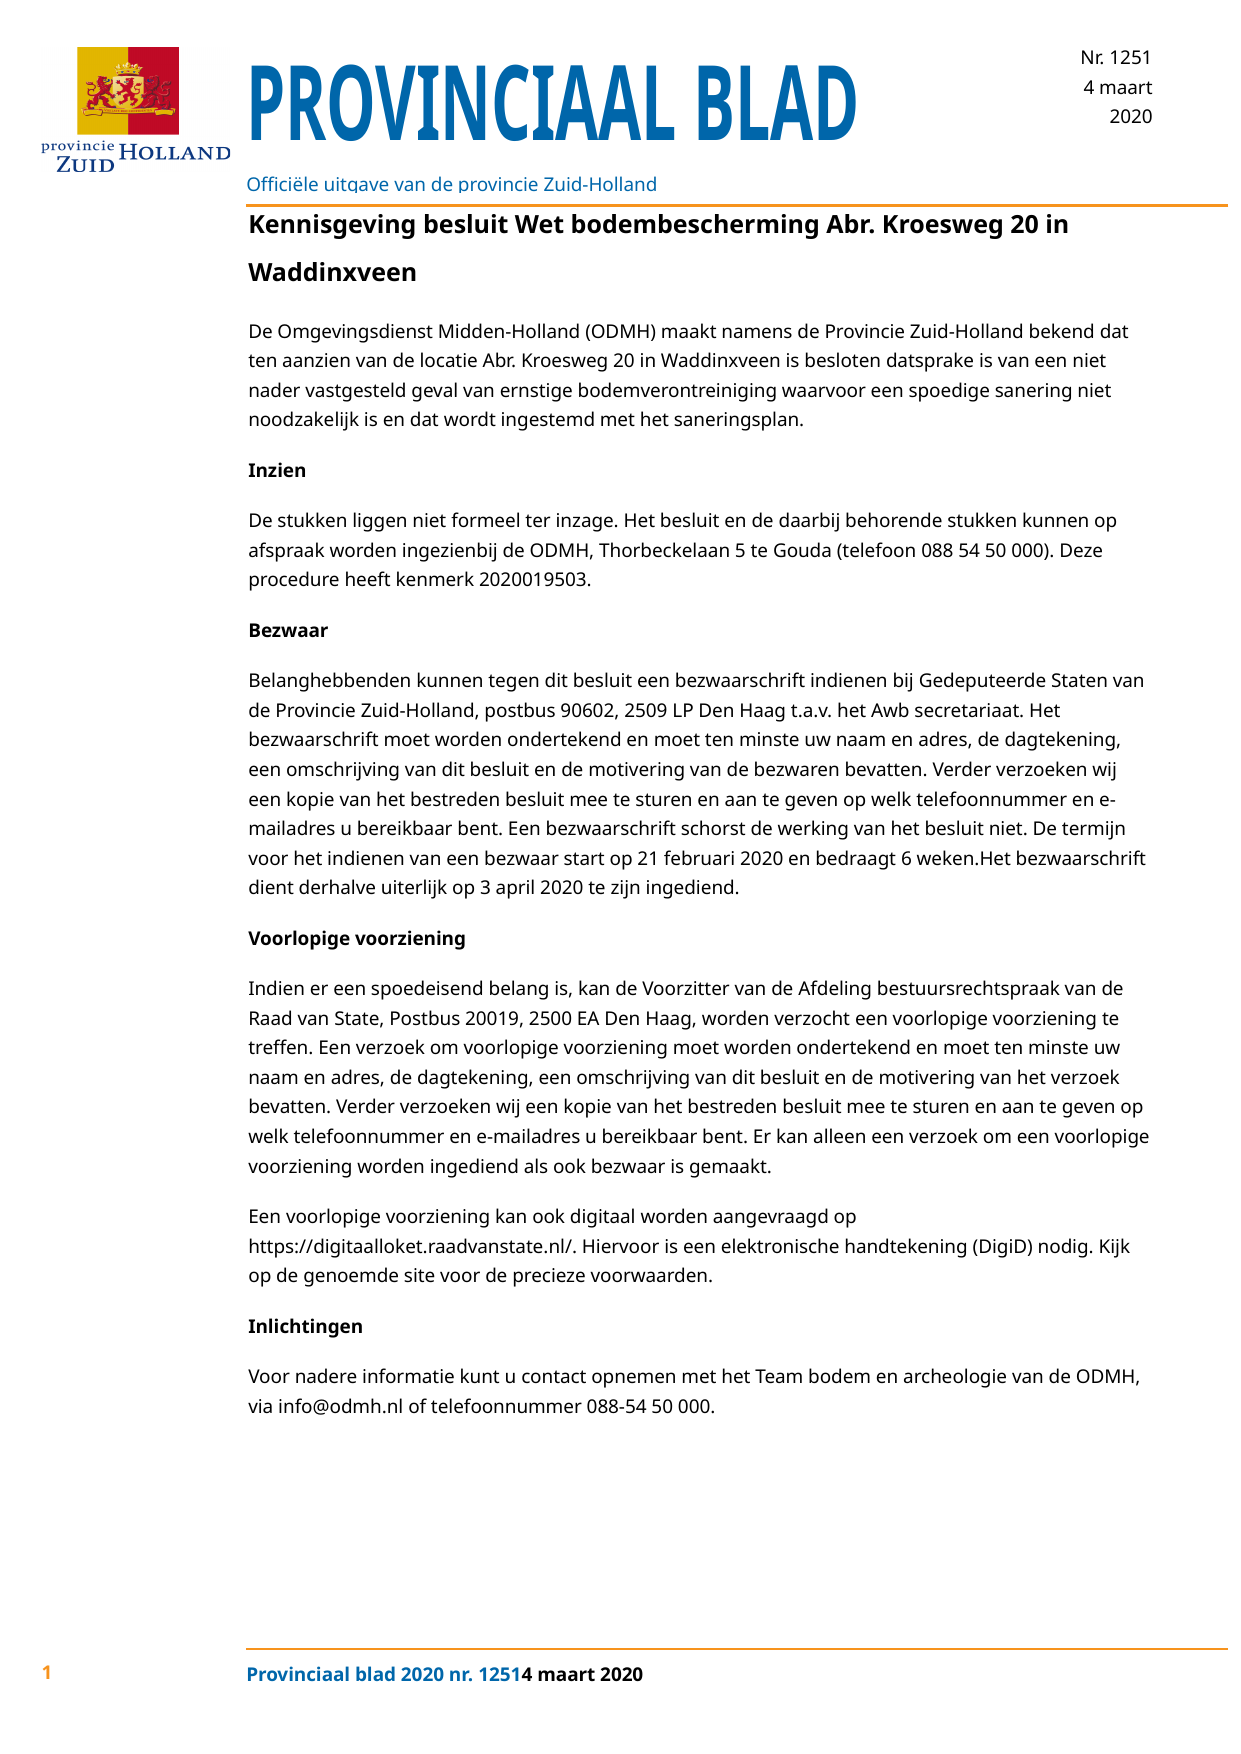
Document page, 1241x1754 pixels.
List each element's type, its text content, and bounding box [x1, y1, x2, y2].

text Belanghebbenden kunnen tegen dit besluit een bezwaarschrift indienen bij Gedeputeerde Staten van de Provincie Zuid-Holland, postbus 90602, 2509 LP Den Haag t.a.v. het Awb secretariaat. Het bezwaarschrift moet worden ondertekend en moet ten minste uw naam en adres, de dagtekening, een omschrijving van dit besluit en de motivering van de bezwaren bevatten. Verder verzoeken wij een kopie van het bestreden besluit mee te sturen en aan te geven op welk telefoonnummer en e-mailadres u bereikbaar bent. Een bezwaarschrift schorst de werking van het besluit niet. De termijn voor het indienen van een bezwaar start op 21 februari 2020 en bedraagt 6 weken.Het bezwaarschrift dient derhalve uiterlijk op 3 april 2020 te zijn ingediend. [248, 667, 1152, 900]
text Inzien [248, 457, 1152, 483]
text Indien er een spoedeisend belang is, kan de Voorzitter van de Afdeling bestuursrechtspraak van de Raad van State, Postbus 20019, 2500 EA Den Haag, worden verzocht een voorlopige voorziening te treffen. Een verzoek om voorlopige voorziening moet worden ondertekend en moet ten minste uw naam en adres, de dagtekening, een omschrijving van dit besluit en de motivering van het verzoek bevatten. Verder verzoeken wij een kopie van het bestreden besluit mee te sturen en aan te geven op welk telefoonnummer en e-mailadres u bereikbaar bent. Er kan alleen een verzoek om een voorlopige voorziening worden ingediend als ook bezwaar is gemaakt. [248, 975, 1152, 1179]
text Bezwaar [248, 617, 1152, 643]
text Voorlopige voorziening [248, 925, 1152, 951]
text De Omgevingsdienst Midden-Holland (ODMH) maakt namens de Provincie Zuid-Holland bekend dat ten aanzien van de locatie Abr. Kroesweg 20 in Waddinxveen is besloten datsprake is van een niet nader vastgesteld geval van ernstige bodemverontreiniging waarvoor een spoedige sanering niet noodzakelijk is en dat wordt ingestemd met het saneringsplan. [248, 318, 1152, 432]
text Voor nadere informatie kunt u contact opnemen met het Team bodem en archeologie van de ODMH, via info@odmh.nl of telefoonnummer 088-54 50 000. [248, 1363, 1152, 1419]
text Kennisgeving besluit Wet bodembescherming Abr. Kroesweg 20 in Waddinxveen [248, 207, 1152, 288]
text De stukken liggen niet formeel ter inzage. Het besluit en de daarbij behorende stukken kunnen op afspraak worden ingezienbij de ODMH, Thorbeckelaan 5 te Gouda (telefoon 088 54 50 000). Deze procedure heeft kenmerk 2020019503. [248, 507, 1152, 592]
text Een voorlopige voorziening kan ook digitaal worden aangevraagd op https://digitaalloket.raadvanstate.nl/. Hiervoor is een elektronische handtekening (DigiD) nodig. Kijk op de genoemde site voor de precieze voorwaarden. [248, 1203, 1152, 1288]
text Inlichtingen [248, 1313, 1152, 1339]
picture [41, 47, 231, 172]
